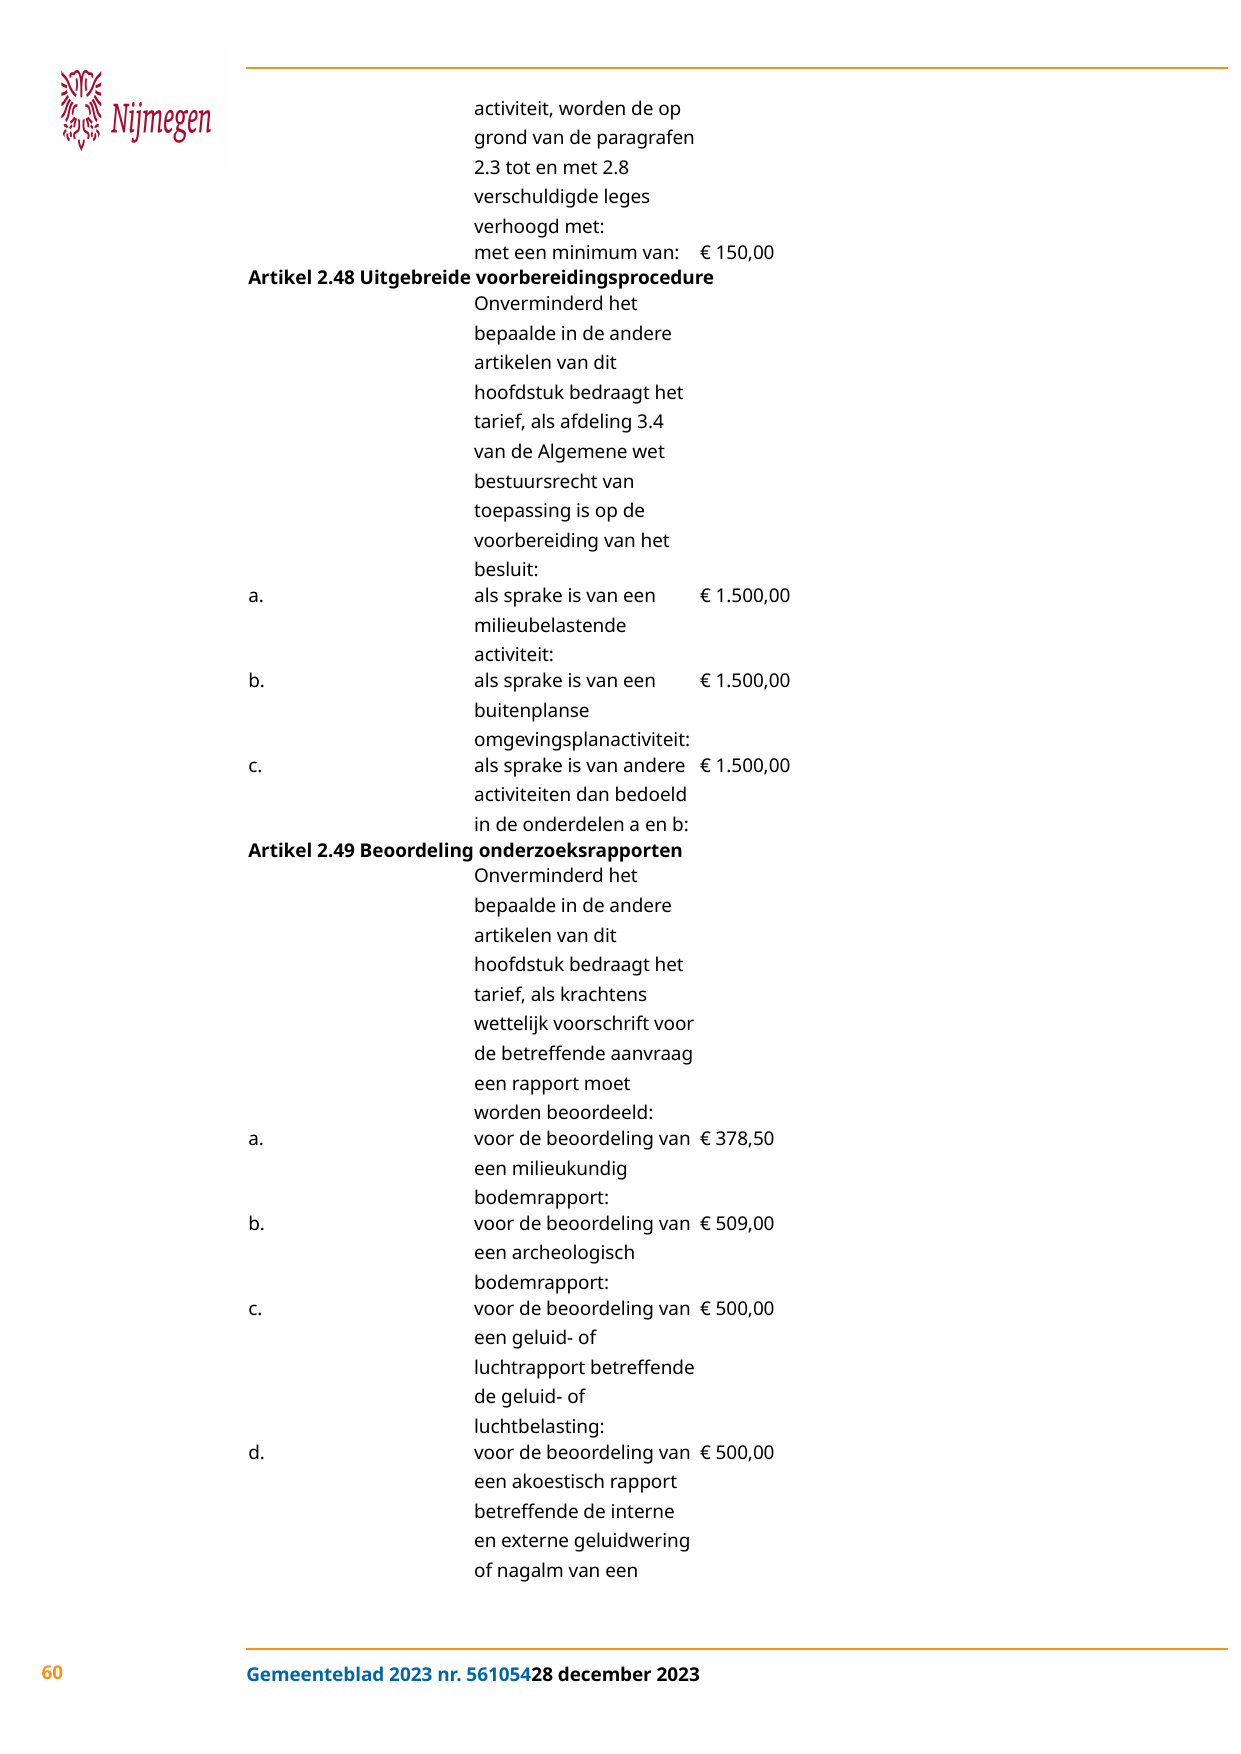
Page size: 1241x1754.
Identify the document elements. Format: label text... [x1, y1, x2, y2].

table_cell voor de beoordeling van een geluid- of luchtrapport betreffende de geluid- of luchtbelasting: [474, 1295, 700, 1439]
table_cell [926, 837, 1152, 863]
table_cell b. [248, 667, 474, 752]
table_cell [926, 95, 1152, 239]
table_cell [926, 667, 1152, 752]
table_cell [926, 239, 1152, 264]
table_cell € 378,50 [700, 1125, 926, 1210]
table_cell [700, 290, 926, 582]
table_cell [926, 1125, 1152, 1210]
table_cell Onverminderd het bepaalde in de andere artikelen van dit hoofdstuk bedraagt het tarief, als krachtens wettelijk voorschrift voor de betreffende aanvraag een rapport moet worden beoordeeld: [474, 863, 700, 1125]
table_cell met een minimum van: [474, 239, 700, 264]
table_cell € 500,00 [700, 1295, 926, 1439]
table_cell [926, 752, 1152, 837]
table_cell voor de beoordeling van een akoestisch rapport betreffende de interne en externe geluidwering of nagalm van een [474, 1439, 700, 1583]
table_cell a. [248, 1125, 474, 1210]
table_cell voor de beoordeling van een archeologisch bodemrapport: [474, 1210, 700, 1295]
table_cell € 509,00 [700, 1210, 926, 1295]
table_cell [926, 1210, 1152, 1295]
table_cell [926, 1295, 1152, 1439]
table_cell [248, 95, 474, 239]
table_cell [926, 290, 1152, 582]
table_cell c. [248, 752, 474, 837]
table_cell [926, 1439, 1152, 1583]
table_cell € 1.500,00 [700, 667, 926, 752]
table_cell [926, 582, 1152, 667]
table_cell d. [248, 1439, 474, 1583]
table_cell als sprake is van andere activiteiten dan bedoeld in de onderdelen a en b: [474, 752, 700, 837]
table_cell als sprake is van een buitenplanse omgevingsplanactiviteit: [474, 667, 700, 752]
table_cell € 1.500,00 [700, 752, 926, 837]
table_cell als sprake is van een milieubelastende activiteit: [474, 582, 700, 667]
table_cell [248, 290, 474, 582]
table_cell Artikel 2.49 Beoordeling onderzoeksrapporten [248, 837, 926, 863]
table_cell c. [248, 1295, 474, 1439]
table_cell [700, 95, 926, 239]
table_cell activiteit, worden de op grond van de paragrafen 2.3 tot en met 2.8 verschuldigde leges verhoogd met: [474, 95, 700, 239]
table_cell [926, 863, 1152, 1125]
picture [41, 47, 231, 172]
table_cell [700, 863, 926, 1125]
table_cell Artikel 2.48 Uitgebreide voorbereidingsprocedure [248, 265, 926, 290]
table_cell voor de beoordeling van een milieukundig bodemrapport: [474, 1125, 700, 1210]
table_cell a. [248, 582, 474, 667]
table_cell € 150,00 [700, 239, 926, 264]
table_cell [248, 239, 474, 264]
table_cell Onverminderd het bepaalde in de andere artikelen van dit hoofdstuk bedraagt het tarief, als afdeling 3.4 van de Algemene wet bestuursrecht van toepassing is op de voorbereiding van het besluit: [474, 290, 700, 582]
table_cell € 500,00 [700, 1439, 926, 1583]
table_cell € 1.500,00 [700, 582, 926, 667]
table_cell b. [248, 1210, 474, 1295]
table_cell [926, 265, 1152, 290]
table_cell [248, 863, 474, 1125]
